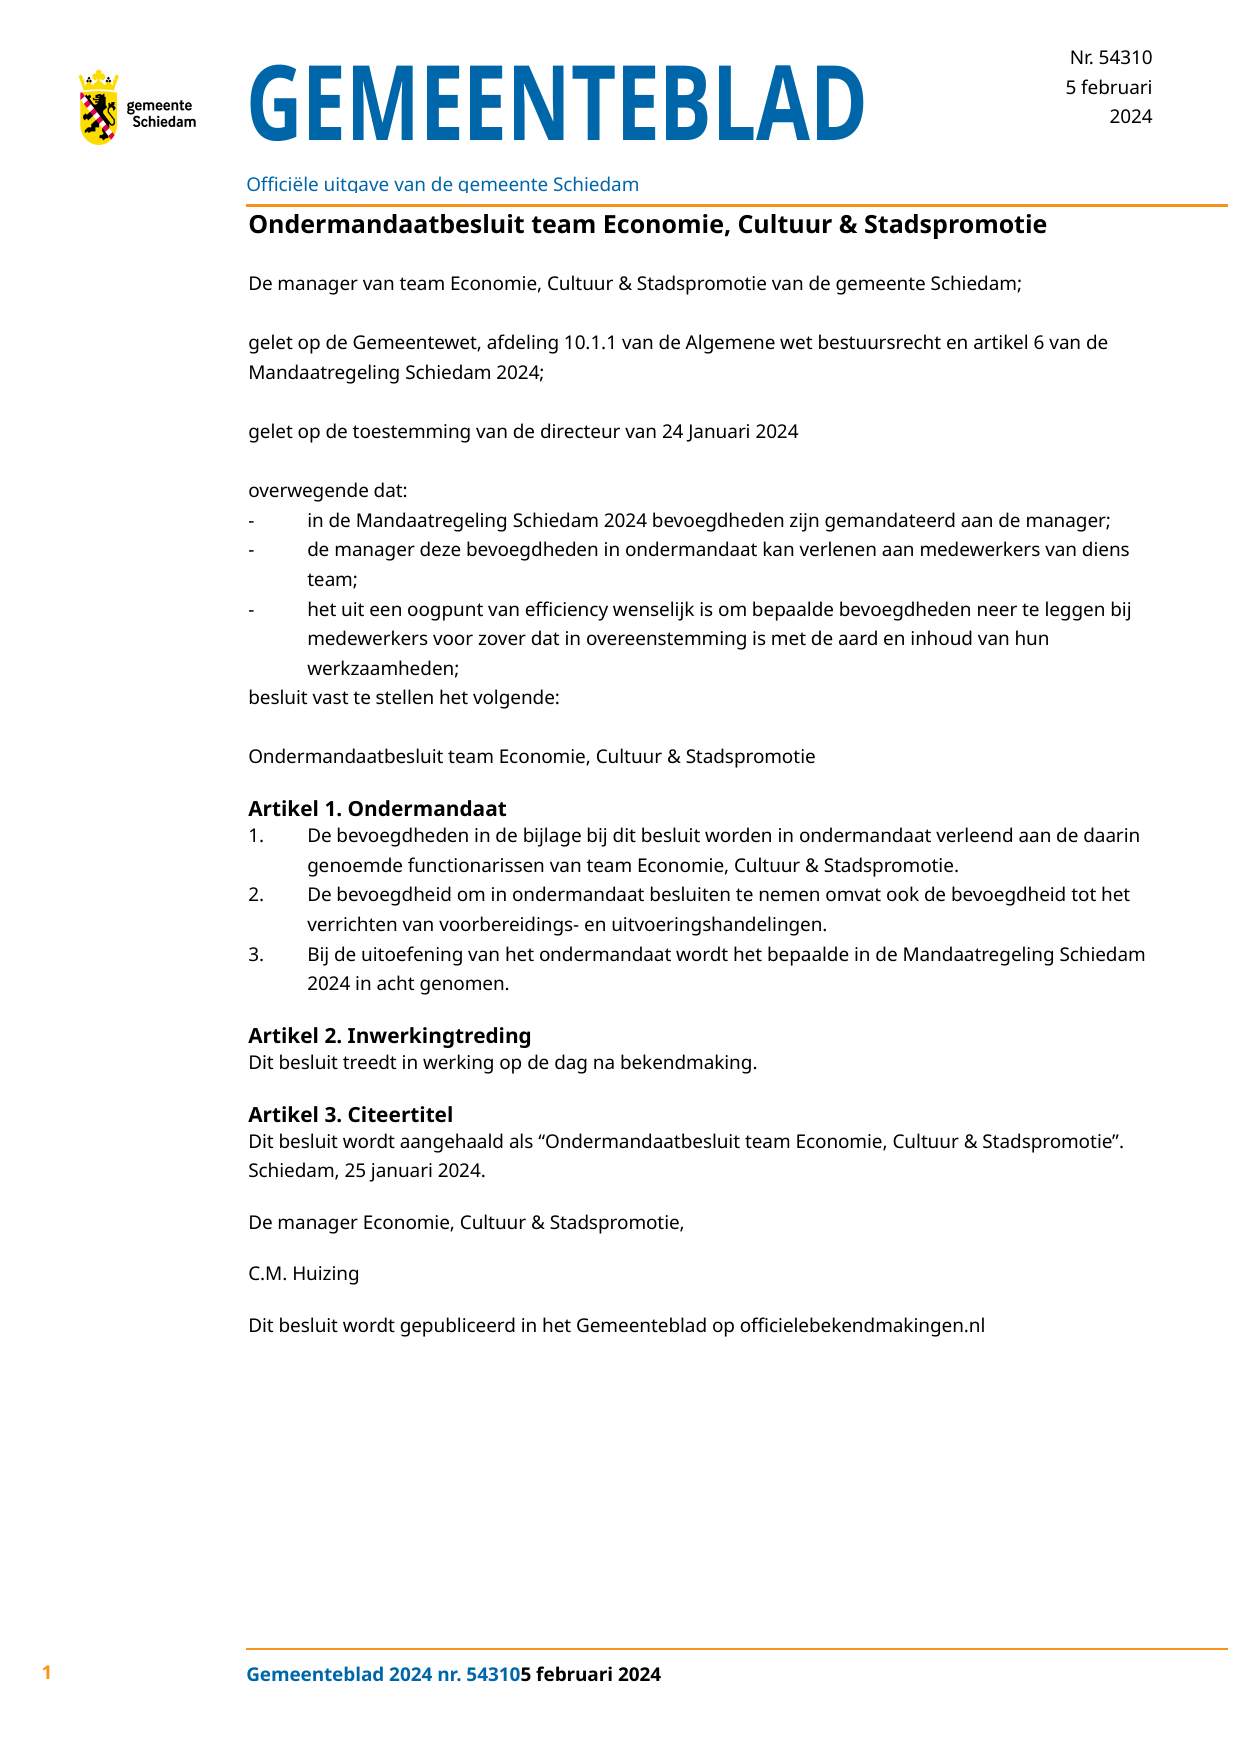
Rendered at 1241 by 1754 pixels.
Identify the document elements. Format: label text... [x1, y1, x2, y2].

text Artikel 1. Ondermandaat [248, 794, 1152, 822]
picture [41, 47, 231, 172]
text De manager van team Economie, Cultuur & Stadspromotie van de gemeente Schiedam; [248, 270, 1152, 296]
text besluit vast te stellen het volgende: [248, 684, 1152, 710]
text Ondermandaatbesluit team Economie, Cultuur & Stadspromotie [248, 207, 1152, 241]
text Artikel 2. Inwerkingtreding [248, 1021, 1152, 1049]
list Bij de uitoefening van het ondermandaat wordt het bepaalde in de Mandaatregeling Schiedam 2024 in acht genomen. [248, 941, 1152, 996]
list De bevoegdheid om in ondermandaat besluiten te nemen omvat ook de bevoegdheid tot het verrichten van voorbereidings- en uitvoeringshandelingen. [248, 882, 1152, 937]
text overwegende dat: [248, 477, 1152, 503]
text Dit besluit treedt in werking op de dag na bekendmaking. [248, 1049, 1152, 1075]
text Schiedam, 25 januari 2024. [248, 1158, 1152, 1183]
text Dit besluit wordt gepubliceerd in het Gemeenteblad op officielebekendmakingen.nl [248, 1312, 1152, 1338]
list De bevoegdheden in de bijlage bij dit besluit worden in ondermandaat verleend aan de daarin genoemde functionarissen van team Economie, Cultuur & Stadspromotie. [248, 822, 1152, 878]
text C.M. Huizing [248, 1261, 1152, 1286]
list in de Mandaatregeling Schiedam 2024 bevoegdheden zijn gemandateerd aan de manager; [248, 507, 1152, 533]
text Artikel 3. Citeertitel [248, 1100, 1152, 1128]
text De manager Economie, Cultuur & Stadspromotie, [248, 1209, 1152, 1235]
text Dit besluit wordt aangehaald als “Ondermandaatbesluit team Economie, Cultuur & Stadspromotie”. [248, 1128, 1152, 1154]
text Ondermandaatbesluit team Economie, Cultuur & Stadspromotie [248, 744, 1152, 769]
list de manager deze bevoegdheden in ondermandaat kan verlenen aan medewerkers van diens team; [248, 537, 1152, 592]
list het uit een oogpunt van efficiency wenselijk is om bepaalde bevoegdheden neer te leggen bij medewerkers voor zover dat in overeenstemming is met de aard en inhoud van hun werkzaamheden; [248, 596, 1152, 681]
text gelet op de toestemming van de directeur van 24 Januari 2024 [248, 418, 1152, 444]
text gelet op de Gemeentewet, afdeling 10.1.1 van de Algemene wet bestuursrecht en artikel 6 van de Mandaatregeling Schiedam 2024; [248, 329, 1152, 385]
